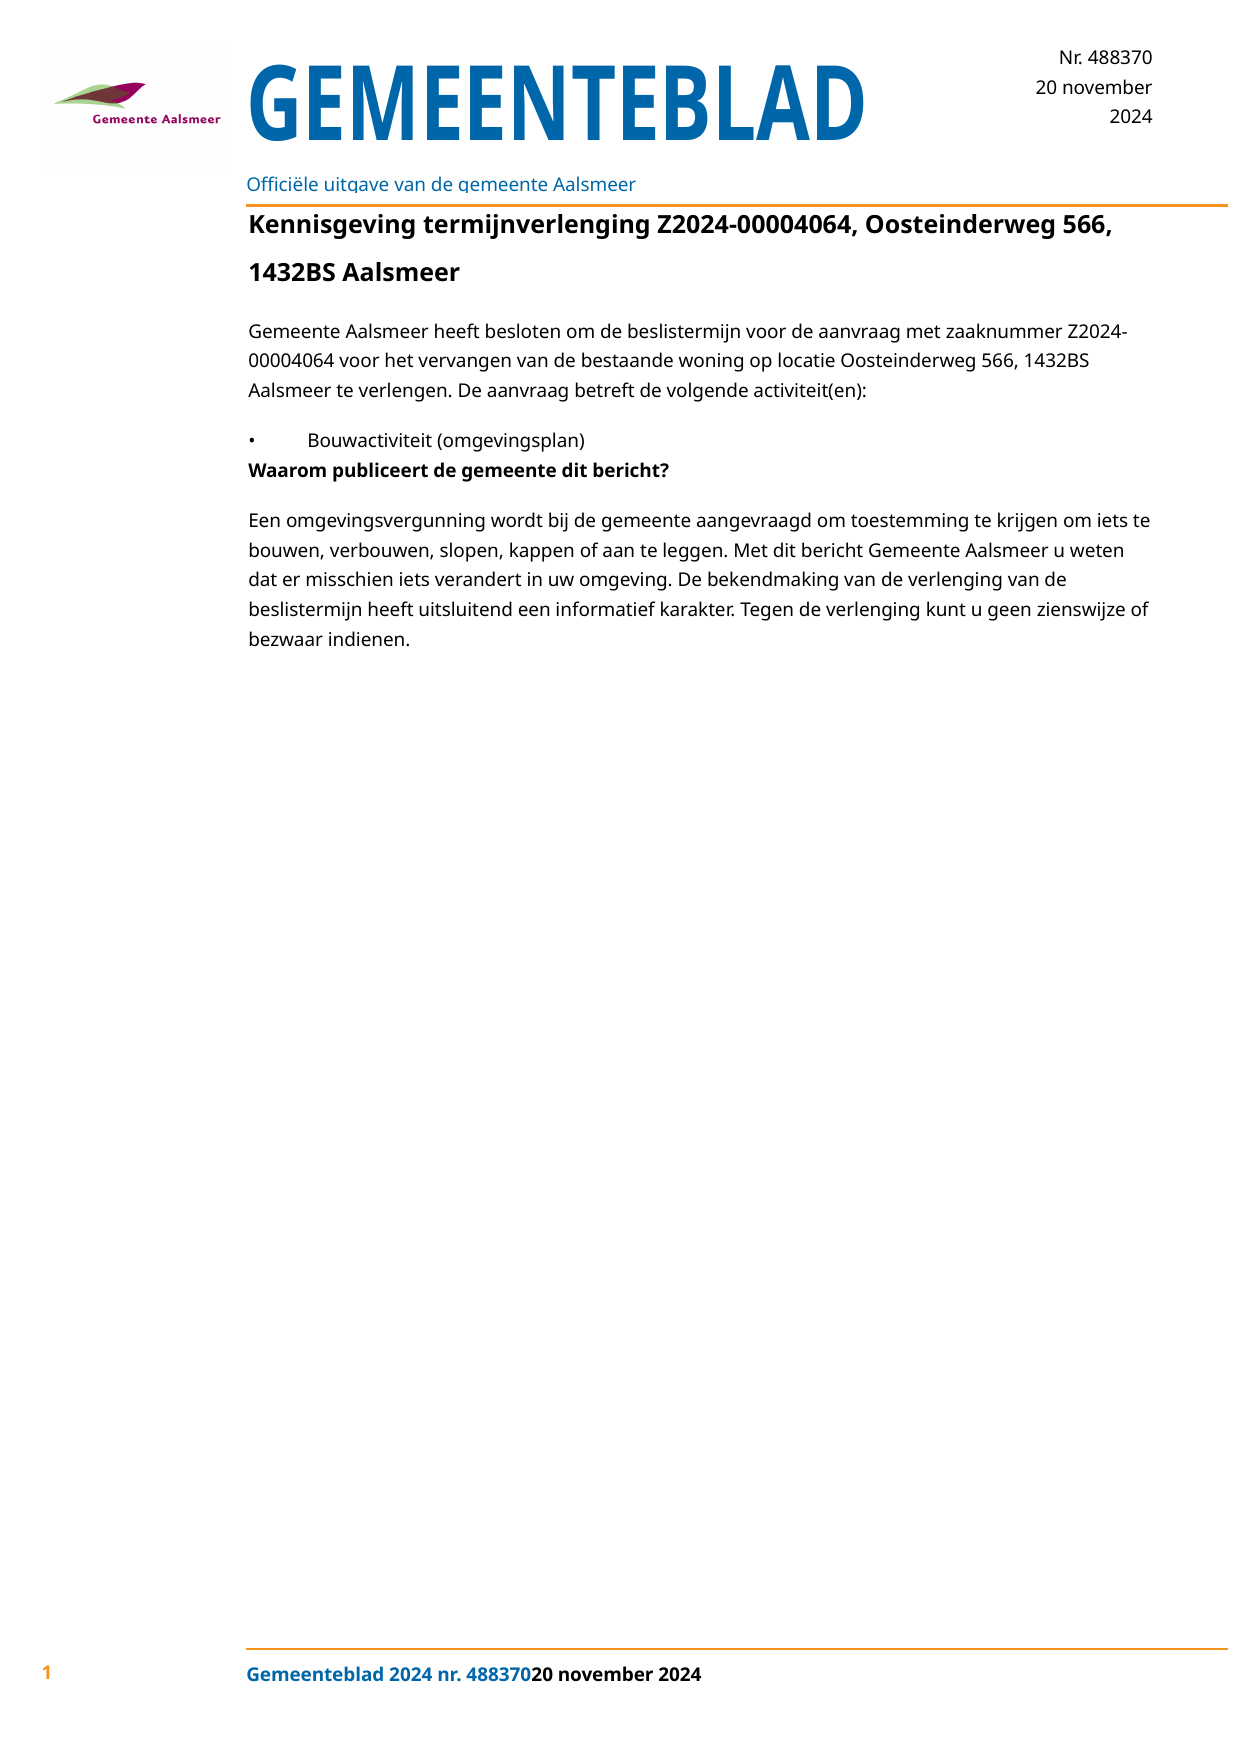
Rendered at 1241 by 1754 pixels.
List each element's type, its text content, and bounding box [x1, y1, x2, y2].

text Een omgevingsvergunning wordt bij de gemeente aangevraagd om toestemming te krijgen om iets te bouwen, verbouwen, slopen, kappen of aan te leggen. Met dit bericht Gemeente Aalsmeer u weten dat er misschien iets verandert in uw omgeving. De bekendmaking van de verlenging van de beslistermijn heeft uitsluitend een informatief karakter. Tegen de verlenging kunt u geen zienswijze of bezwaar indienen. [248, 507, 1152, 652]
text Kennisgeving termijnverlenging Z2024-00004064, Oosteinderweg 566, 1432BS Aalsmeer [248, 207, 1152, 288]
text Gemeente Aalsmeer heeft besloten om de beslistermijn voor de aanvraag met zaaknummer Z2024-00004064 voor het vervangen van de bestaande woning op locatie Oosteinderweg 566, 1432BS Aalsmeer te verlengen. De aanvraag betreft de volgende activiteit(en): [248, 318, 1152, 403]
text Waarom publiceert de gemeente dit bericht? [248, 457, 1152, 483]
picture [41, 47, 231, 172]
list Bouwactiviteit (omgevingsplan) [248, 427, 1152, 453]
